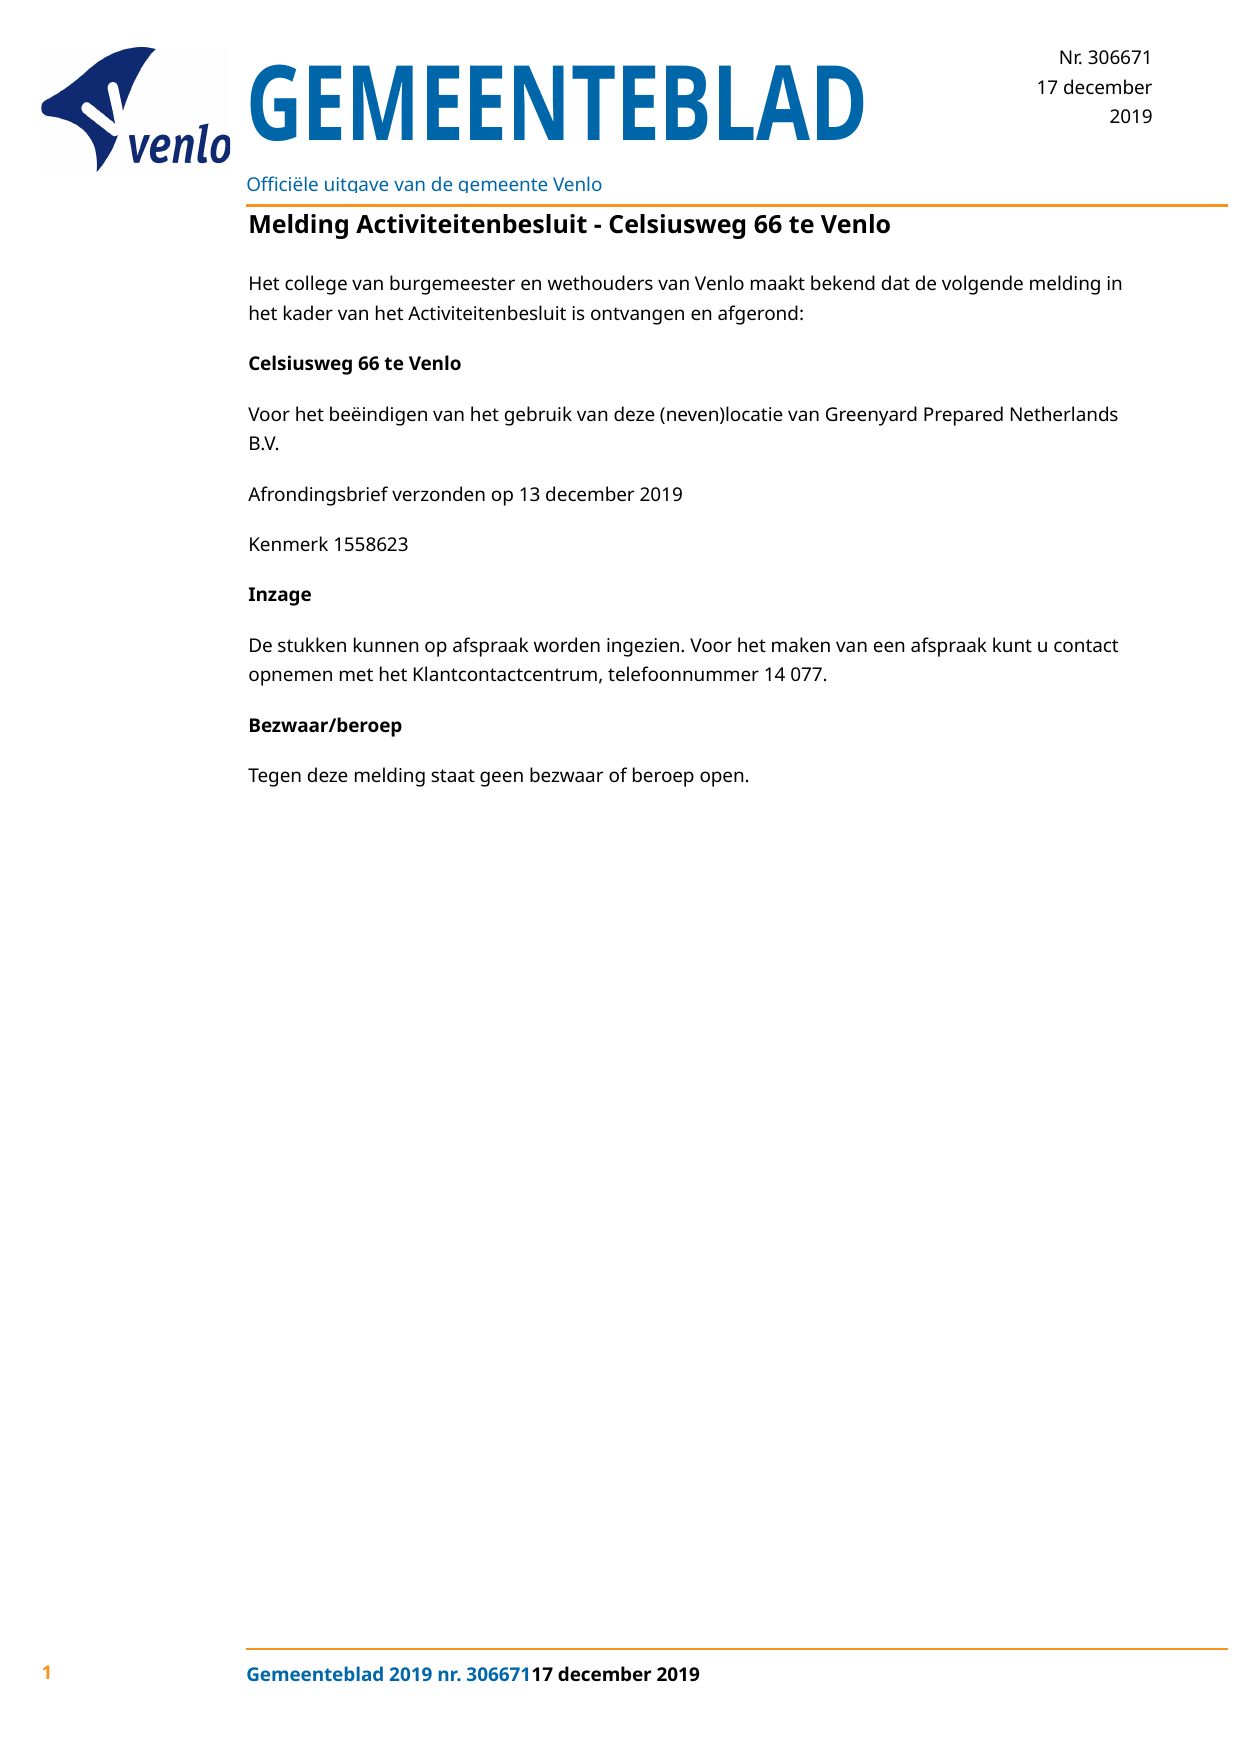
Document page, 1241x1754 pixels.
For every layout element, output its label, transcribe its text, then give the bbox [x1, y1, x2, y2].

text Afrondingsbrief verzonden op 13 december 2019 [248, 481, 1152, 506]
text De stukken kunnen op afspraak worden ingezien. Voor het maken van een afspraak kunt u contact opnemen met het Klantcontactcentrum, telefoonnummer 14 077. [248, 632, 1152, 687]
text Bezwaar/beroep [248, 712, 1152, 738]
picture [41, 47, 231, 172]
text Celsiusweg 66 te Venlo [248, 350, 1152, 376]
text Tegen deze melding staat geen bezwaar of beroep open. [248, 762, 1152, 788]
text Voor het beëindigen van het gebruik van deze (neven)locatie van Greenyard Prepared Netherlands B.V. [248, 401, 1152, 456]
text Het college van burgemeester en wethouders van Venlo maakt bekend dat de volgende melding in het kader van het Activiteitenbesluit is ontvangen en afgerond: [248, 270, 1152, 326]
text Inzage [248, 582, 1152, 607]
text Kenmerk 1558623 [248, 531, 1152, 557]
text Melding Activiteitenbesluit - Celsiusweg 66 te Venlo [248, 207, 1152, 241]
